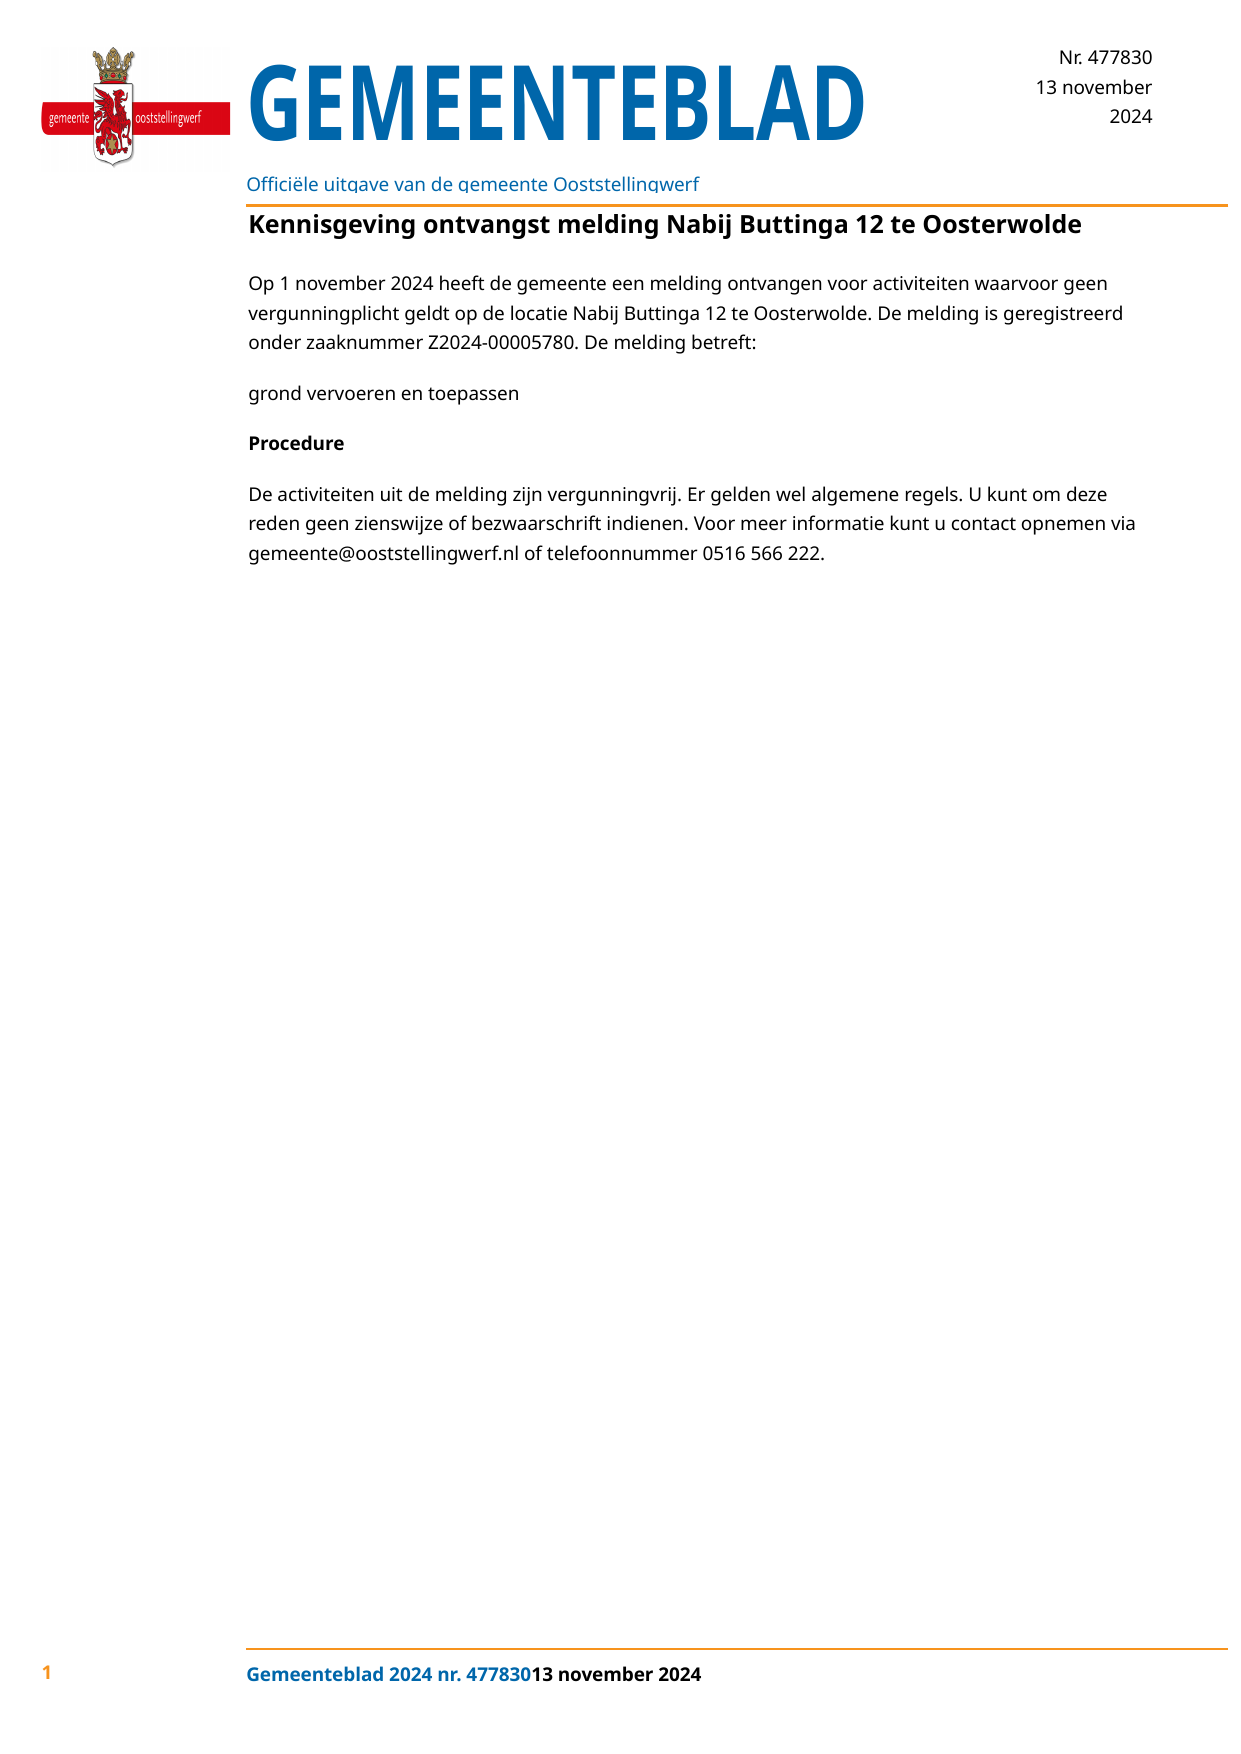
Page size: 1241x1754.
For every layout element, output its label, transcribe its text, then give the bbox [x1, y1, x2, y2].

text Procedure [248, 430, 1152, 456]
text Kennisgeving ontvangst melding Nabij Buttinga 12 te Oosterwolde [248, 207, 1152, 241]
picture [41, 47, 231, 172]
text De activiteiten uit de melding zijn vergunningvrij. Er gelden wel algemene regels. U kunt om deze reden geen zienswijze of bezwaarschrift indienen. Voor meer informatie kunt u contact opnemen via gemeente@ooststellingwerf.nl of telefoonnummer 0516 566 222. [248, 481, 1152, 566]
text grond vervoeren en toepassen [248, 380, 1152, 406]
text Op 1 november 2024 heeft de gemeente een melding ontvangen voor activiteiten waarvoor geen vergunningplicht geldt op de locatie Nabij Buttinga 12 te Oosterwolde. De melding is geregistreerd onder zaaknummer Z2024-00005780. De melding betreft: [248, 270, 1152, 355]
